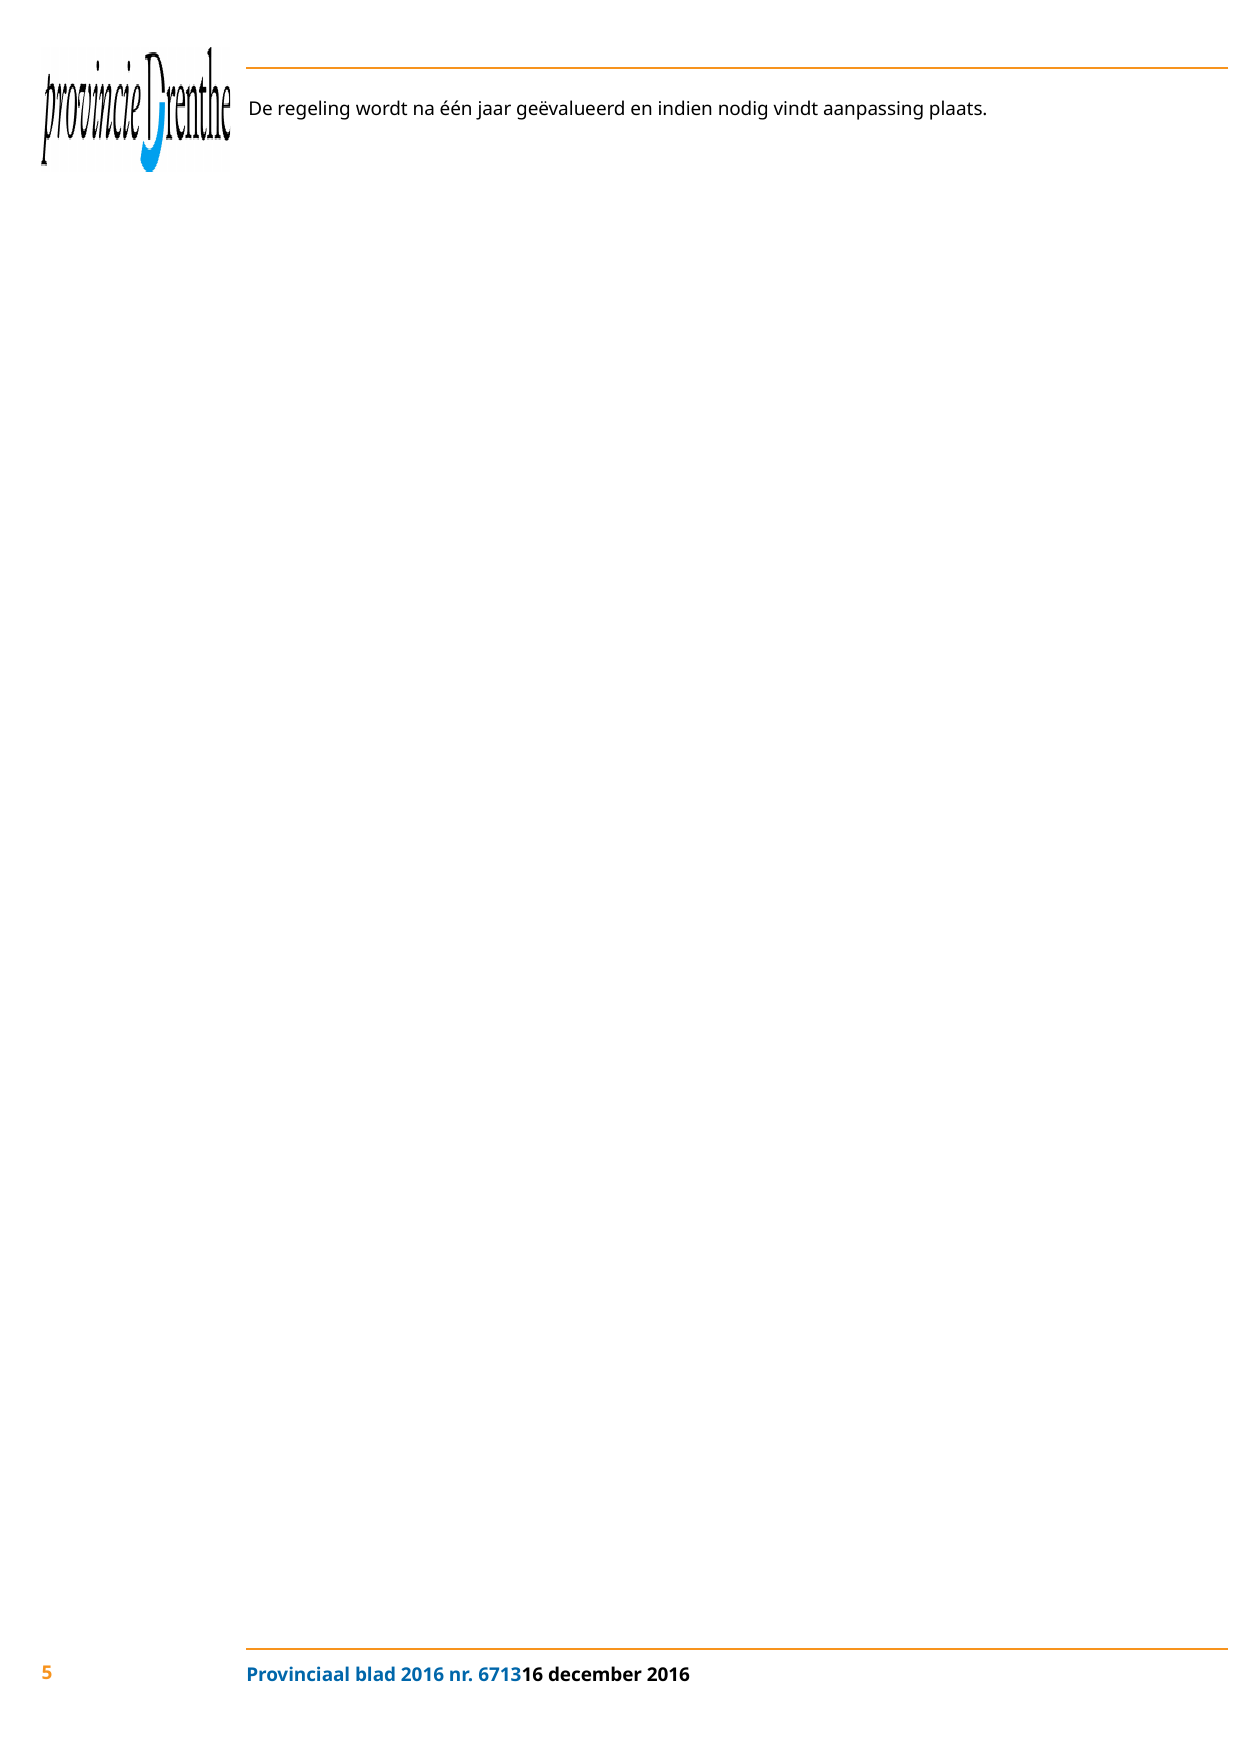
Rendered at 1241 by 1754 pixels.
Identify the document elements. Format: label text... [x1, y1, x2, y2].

picture [41, 47, 231, 172]
text De regeling wordt na één jaar geëvalueerd en indien nodig vindt aanpassing plaats. [248, 95, 1152, 121]
